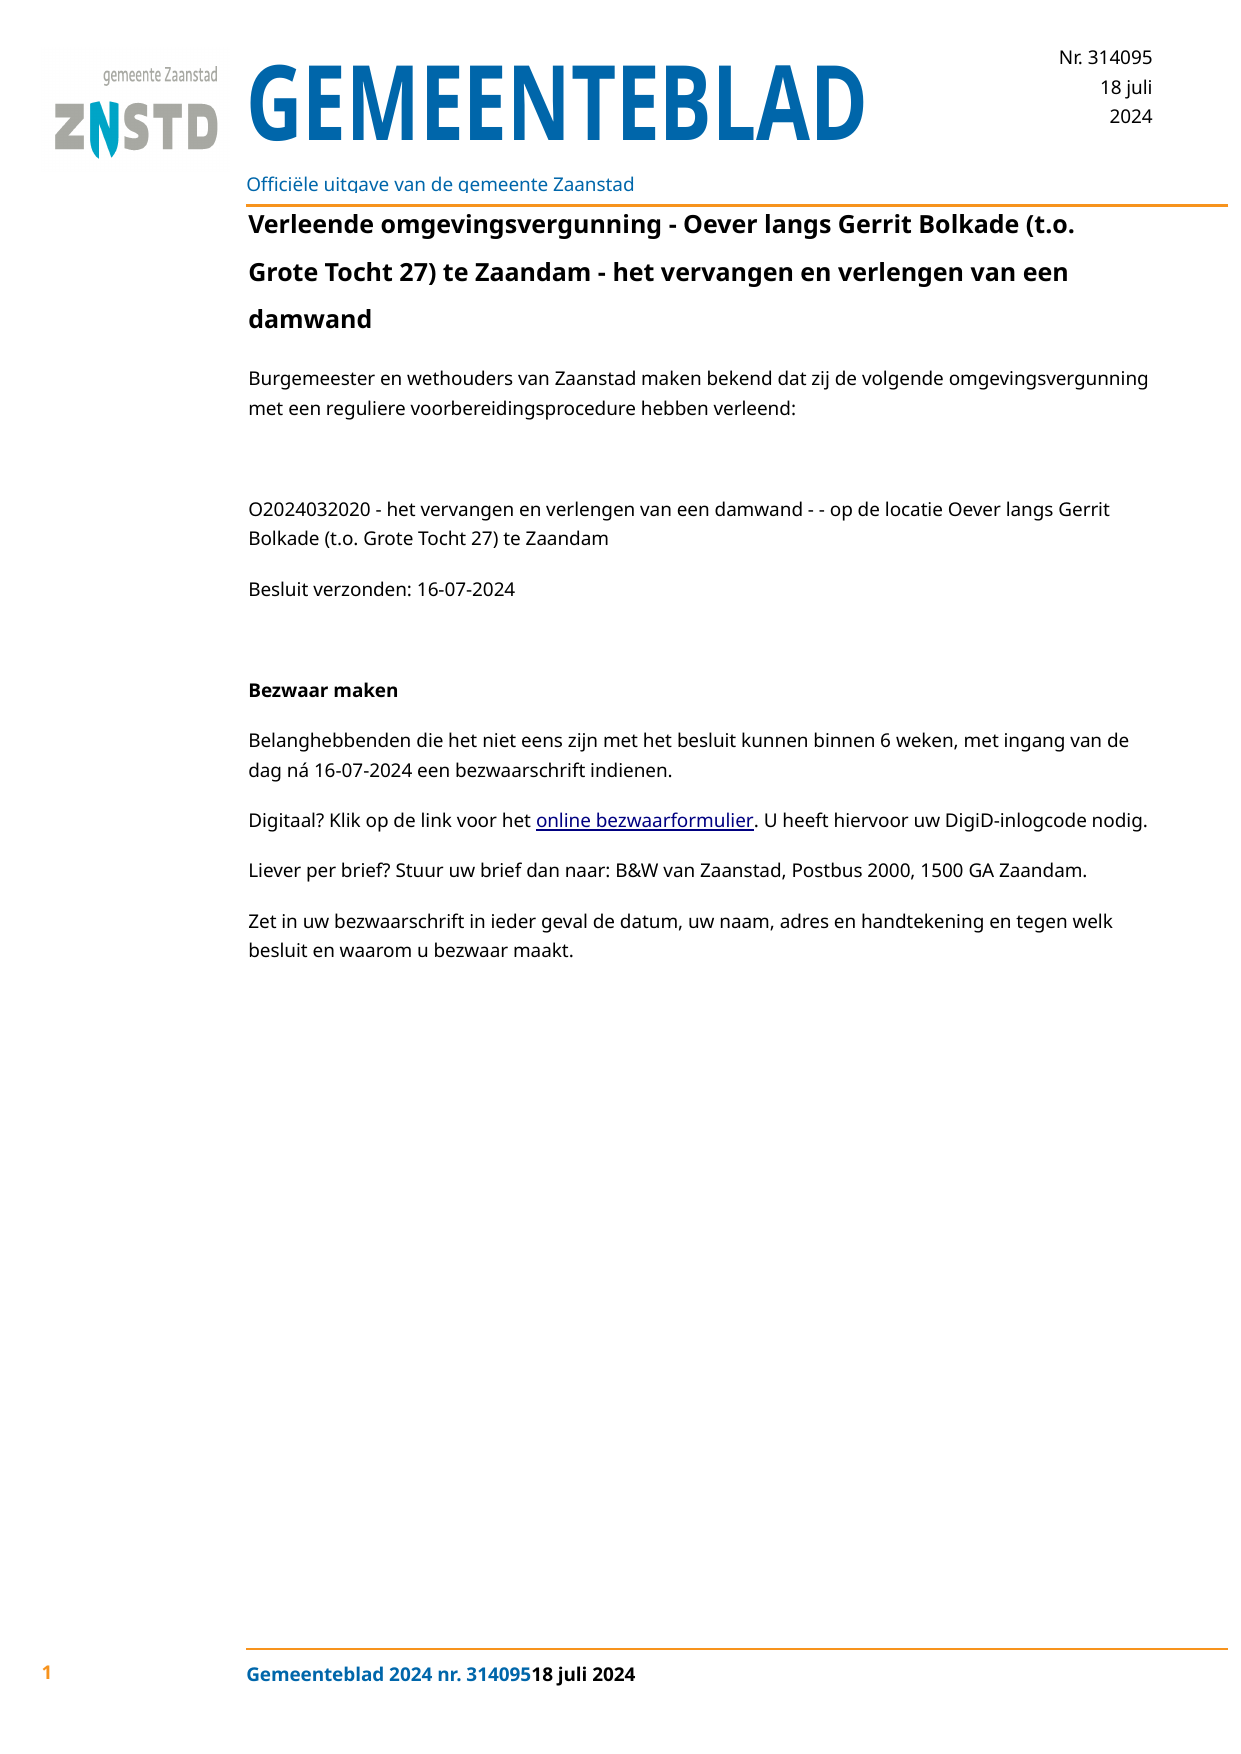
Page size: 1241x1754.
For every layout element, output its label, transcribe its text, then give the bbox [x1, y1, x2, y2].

text Burgemeester en wethouders van Zaanstad maken bekend dat zij de volgende omgevingsvergunning met een reguliere voorbereidingsprocedure hebben verleend: [248, 366, 1152, 421]
picture [41, 47, 231, 172]
text O2024032020 - het vervangen en verlengen van een damwand - - op de locatie Oever langs Gerrit Bolkade (t.o. Grote Tocht 27) te Zaandam [248, 496, 1152, 551]
text Belanghebbenden die het niet eens zijn met het besluit kunnen binnen 6 weken, met ingang van de dag ná 16-07-2024 een bezwaarschrift indienen. [248, 727, 1152, 782]
text Digitaal? Klik op de link voor het online bezwaarformulier. U heeft hiervoor uw DigiD-inlogcode nodig. [248, 807, 1152, 833]
text Liever per brief? Stuur uw brief dan naar: B&W van Zaanstad, Postbus 2000, 1500 GA Zaandam. [248, 858, 1152, 883]
text Besluit verzonden: 16-07-2024 [248, 576, 1152, 602]
text Verleende omgevingsvergunning - Oever langs Gerrit Bolkade (t.o. Grote Tocht 27) te Zaandam - het vervangen en verlengen van een damwand [248, 207, 1152, 336]
text Zet in uw bezwaarschrift in ieder geval de datum, uw naam, adres en handtekening en tegen welk besluit en waarom u bezwaar maakt. [248, 908, 1152, 963]
text Bezwaar maken [248, 677, 1152, 702]
